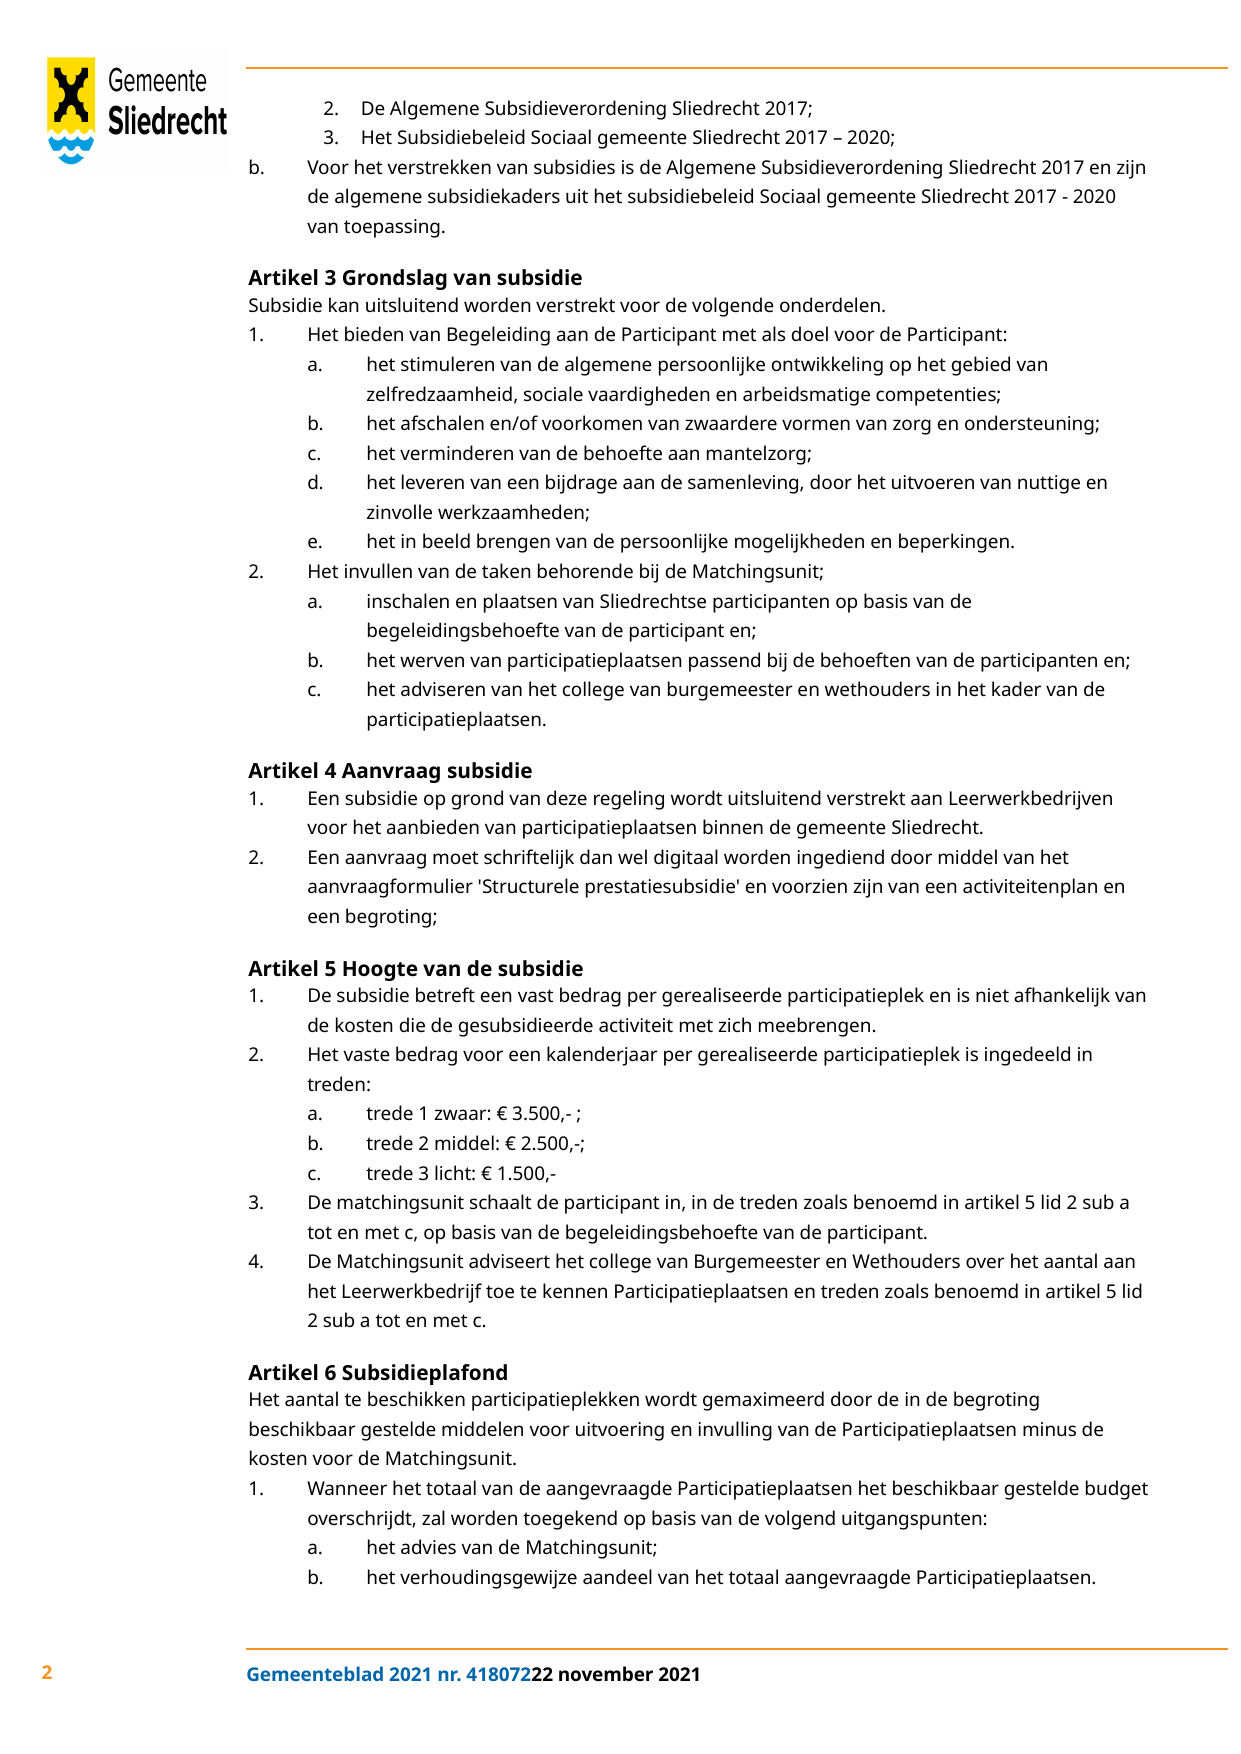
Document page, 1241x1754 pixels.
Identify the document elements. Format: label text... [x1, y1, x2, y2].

list trede 2 middel: € 2.500,-; [307, 1130, 1152, 1156]
list het leveren van een bijdrage aan de samenleving, door het uitvoeren van nuttige en zinvolle werkzaamheden; [307, 469, 1152, 525]
list De subsidie betreft een vast bedrag per gerealiseerde participatieplek en is niet afhankelijk van de kosten die de gesubsidieerde activiteit met zich meebrengen. [248, 982, 1152, 1037]
list Het bieden van Begeleiding aan de Participant met als doel voor de Participant: [248, 322, 1152, 347]
list het stimuleren van de algemene persoonlijke ontwikkeling op het gebied van zelfredzaamheid, sociale vaardigheden en arbeidsmatige competenties; [307, 351, 1152, 406]
list De Algemene Subsidieverordening Sliedrecht 2017; [323, 95, 1152, 121]
list Het invullen van de taken behorende bij de Matchingsunit; [248, 558, 1152, 584]
list het adviseren van het college van burgemeester en wethouders in het kader van de participatieplaatsen. [307, 677, 1152, 732]
list De Matchingsunit adviseert het college van Burgemeester en Wethouders over het aantal aan het Leerwerkbedrijf toe te kennen Participatieplaatsen en treden zoals benoemd in artikel 5 lid 2 sub a tot en met c. [248, 1248, 1152, 1333]
list Wanneer het totaal van de aangevraagde Participatieplaatsen het beschikbaar gestelde budget overschrijdt, zal worden toegekend op basis van de volgend uitgangspunten: [248, 1475, 1152, 1531]
list Voor het verstrekken van subsidies is de Algemene Subsidieverordening Sliedrecht 2017 en zijn de algemene subsidiekaders uit het subsidiebeleid Sociaal gemeente Sliedrecht 2017 - 2020 van toepassing. [248, 154, 1152, 239]
list het in beeld brengen van de persoonlijke mogelijkheden en beperkingen. [307, 529, 1152, 554]
text Artikel 3 Grondslag van subsidie [248, 263, 1152, 292]
list het verminderen van de behoefte aan mantelzorg; [307, 440, 1152, 466]
list Een subsidie op grond van deze regeling wordt uitsluitend verstrekt aan Leerwerkbedrijven voor het aanbieden van participatieplaatsen binnen de gemeente Sliedrecht. [248, 785, 1152, 840]
picture [41, 47, 231, 172]
list De matchingsunit schaalt de participant in, in de treden zoals benoemd in artikel 5 lid 2 sub a tot en met c, op basis van de begeleidingsbehoefte van de participant. [248, 1189, 1152, 1244]
list het advies van de Matchingsunit; [307, 1534, 1152, 1560]
list het afschalen en/of voorkomen van zwaardere vormen van zorg en ondersteuning; [307, 410, 1152, 436]
text Het aantal te beschikken participatieplekken wordt gemaximeerd door de in de begroting beschikbaar gestelde middelen voor uitvoering en invulling van de Participatieplaatsen minus de kosten voor de Matchingsunit. [248, 1386, 1152, 1471]
text Artikel 4 Aanvraag subsidie [248, 757, 1152, 785]
list trede 1 zwaar: € 3.500,- ; [307, 1101, 1152, 1126]
text Artikel 5 Hoogte van de subsidie [248, 954, 1152, 982]
text Subsidie kan uitsluitend worden verstrekt voor de volgende onderdelen. [248, 292, 1152, 318]
list trede 3 licht: € 1.500,- [307, 1160, 1152, 1185]
list inschalen en plaatsen van Sliedrechtse participanten op basis van de begeleidingsbehoefte van de participant en; [307, 588, 1152, 643]
list Het Subsidiebeleid Sociaal gemeente Sliedrecht 2017 – 2020; [323, 124, 1152, 150]
list Een aanvraag moet schriftelijk dan wel digitaal worden ingediend door middel van het aanvraagformulier 'Structurele prestatiesubsidie' en voorzien zijn van een activiteitenplan en een begroting; [248, 844, 1152, 929]
list het verhoudingsgewijze aandeel van het totaal aangevraagde Participatieplaatsen. [307, 1564, 1152, 1590]
text Artikel 6 Subsidieplafond [248, 1358, 1152, 1386]
list het werven van participatieplaatsen passend bij de behoeften van de participanten en; [307, 647, 1152, 673]
list Het vaste bedrag voor een kalenderjaar per gerealiseerde participatieplek is ingedeeld in treden: [248, 1041, 1152, 1097]
